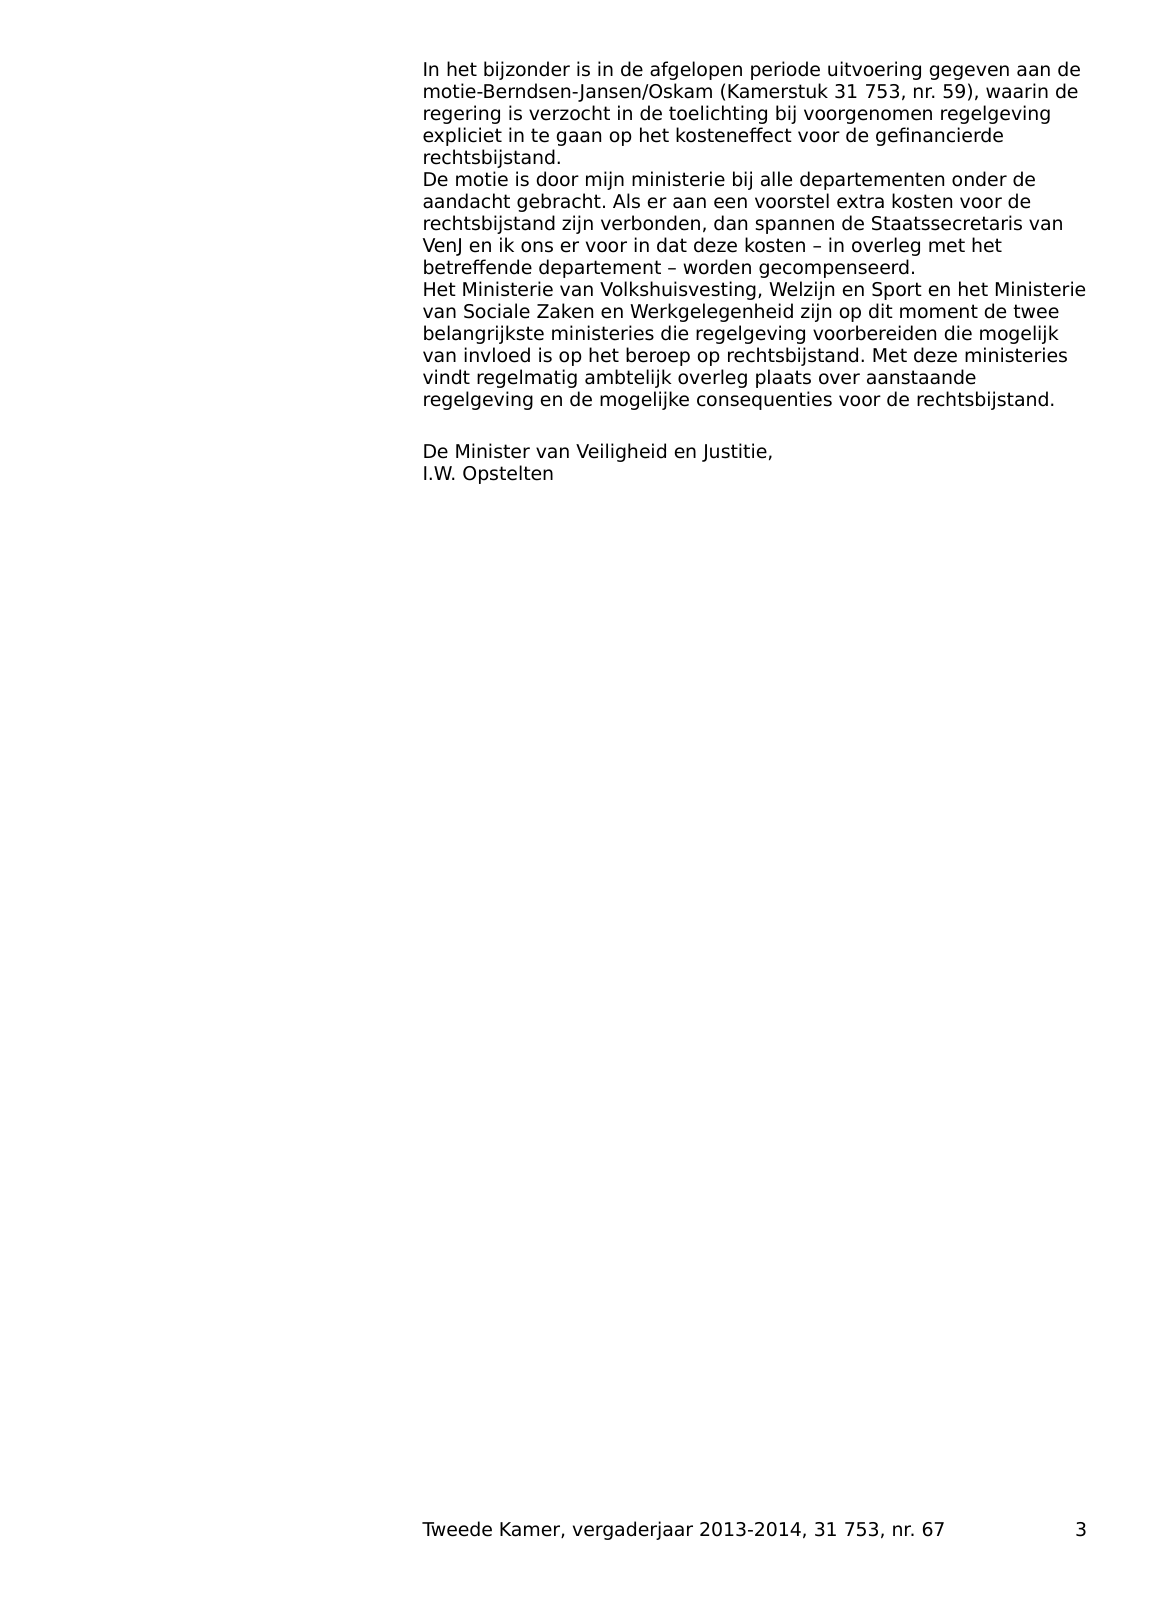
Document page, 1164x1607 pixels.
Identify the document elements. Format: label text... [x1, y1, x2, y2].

text Het Ministerie van Volkshuisvesting, Welzijn en Sport en het Ministerie van Sociale Zaken en Werkgelegenheid zijn op dit moment de twee belangrijkste ministeries die regelgeving voorbereiden die mogelijk van invloed is op het beroep op rechtsbijstand. Met deze ministeries vindt regelmatig ambtelijk overleg plaats over aanstaande regelgeving en de mogelijke consequenties voor de rechtsbijstand. [422, 279, 1087, 411]
text De motie is door mijn ministerie bij alle departementen onder de aandacht gebracht. Als er aan een voorstel extra kosten voor de rechtsbijstand zijn verbonden, dan spannen de Staatssecretaris van VenJ en ik ons er voor in dat deze kosten – in overleg met het betreffende departement – worden gecompenseerd. [422, 169, 1087, 279]
text De Minister van Veiligheid en Justitie, I.W. Opstelten [422, 441, 1087, 485]
text In het bijzonder is in de afgelopen periode uitvoering gegeven aan de motie-Berndsen-Jansen/Oskam (Kamerstuk 31 753, nr. 59), waarin de regering is verzocht in de toelichting bij voorgenomen regelgeving expliciet in te gaan op het kosteneffect voor de gefinancierde rechtsbijstand. [422, 59, 1087, 169]
